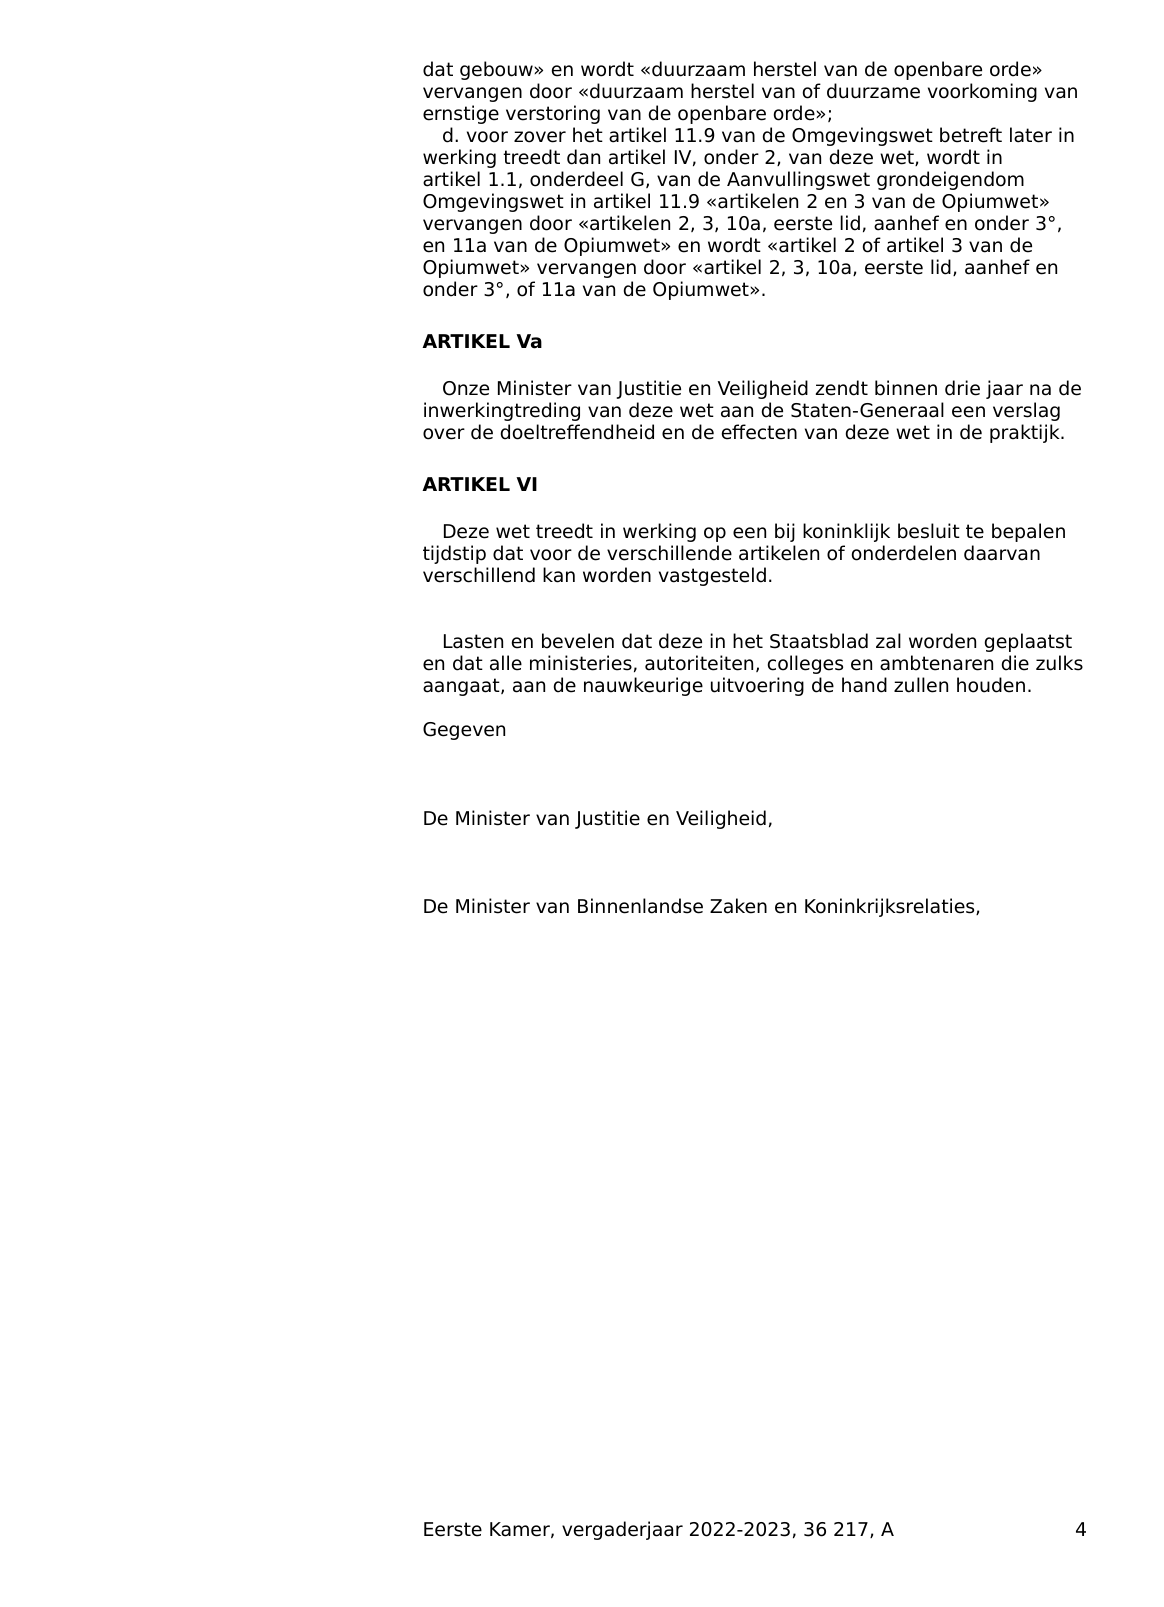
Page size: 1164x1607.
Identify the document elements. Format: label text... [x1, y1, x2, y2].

text Deze wet treedt in werking op een bij koninklijk besluit te bepalen tijdstip dat voor de verschillende artikelen of onderdelen daarvan verschillend kan worden vastgesteld. [422, 521, 1087, 587]
text dat gebouw» en wordt «duurzaam herstel van de openbare orde» vervangen door «duurzaam herstel van of duurzame voorkoming van ernstige verstoring van de openbare orde»; [422, 59, 1087, 125]
text Lasten en bevelen dat deze in het Staatsblad zal worden geplaatst en dat alle ministeries, autoriteiten, colleges en ambtenaren die zulks aangaat, aan de nauwkeurige uitvoering de hand zullen houden. [422, 631, 1087, 697]
text Onze Minister van Justitie en Veiligheid zendt binnen drie jaar na de inwerkingtreding van deze wet aan de Staten-Generaal een verslag over de doeltreffendheid en de effecten van deze wet in de praktijk. [422, 378, 1087, 444]
subtitle ARTIKEL VI [422, 474, 1087, 496]
text d. voor zover het artikel 11.9 van de Omgevingswet betreft later in werking treedt dan artikel IV, onder 2, van deze wet, wordt in artikel 1.1, onderdeel G, van de Aanvullingswet grondeigendom Omgevingswet in artikel 11.9 «artikelen 2 en 3 van de Opiumwet» vervangen door «artikelen 2, 3, 10a, eerste lid, aanhef en onder 3°, en 11a van de Opiumwet» en wordt «artikel 2 of artikel 3 van de Opiumwet» vervangen door «artikel 2, 3, 10a, eerste lid, aanhef en onder 3°, of 11a van de Opiumwet». [422, 125, 1087, 301]
text De Minister van Binnenlandse Zaken en Koninkrijksrelaties, [422, 896, 1087, 918]
text Gegeven [422, 719, 1087, 741]
subtitle ARTIKEL Va [422, 331, 1087, 353]
text De Minister van Justitie en Veiligheid, [422, 808, 1087, 830]
